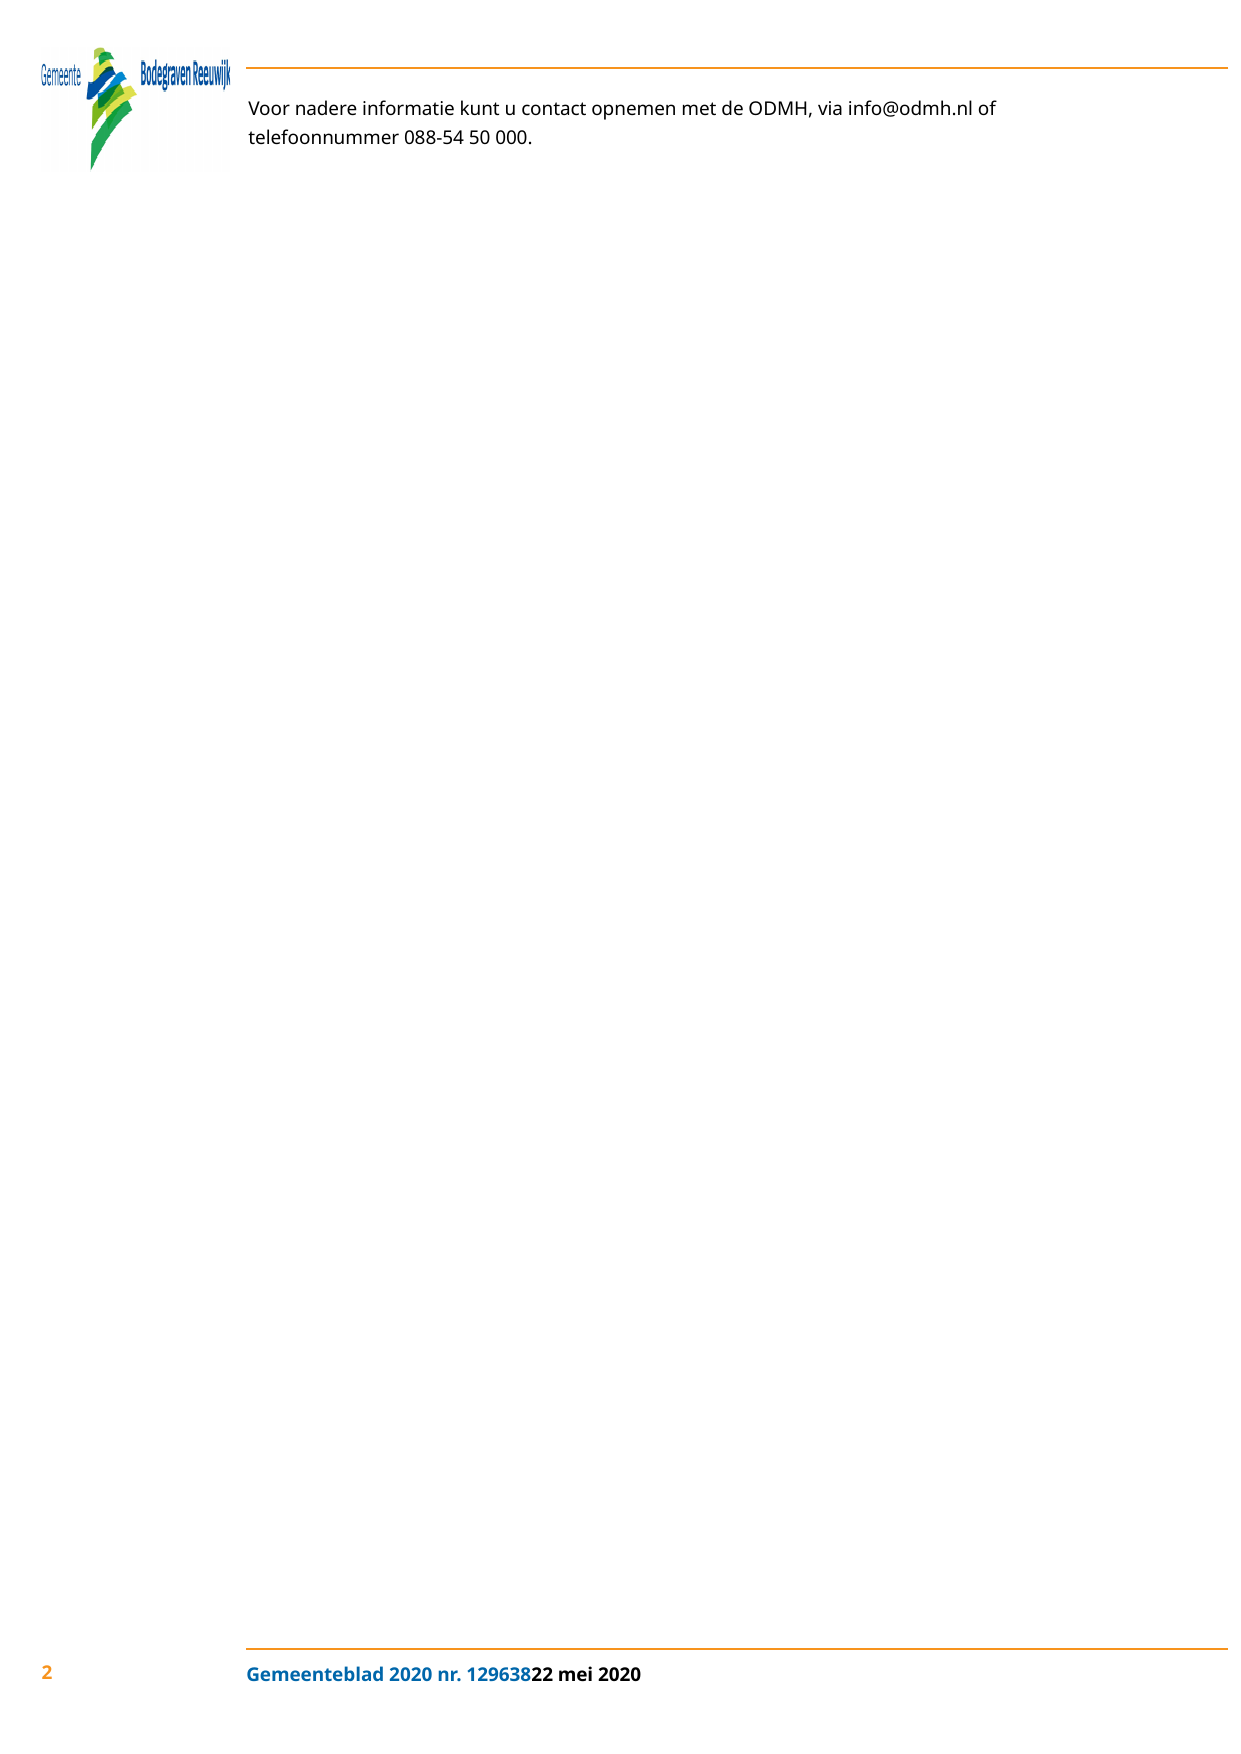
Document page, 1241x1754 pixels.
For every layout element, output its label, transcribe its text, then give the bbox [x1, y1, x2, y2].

text Voor nadere informatie kunt u contact opnemen met de ODMH, via info@odmh.nl of telefoonnummer 088-54 50 000. [248, 95, 1152, 150]
picture [41, 47, 231, 172]
